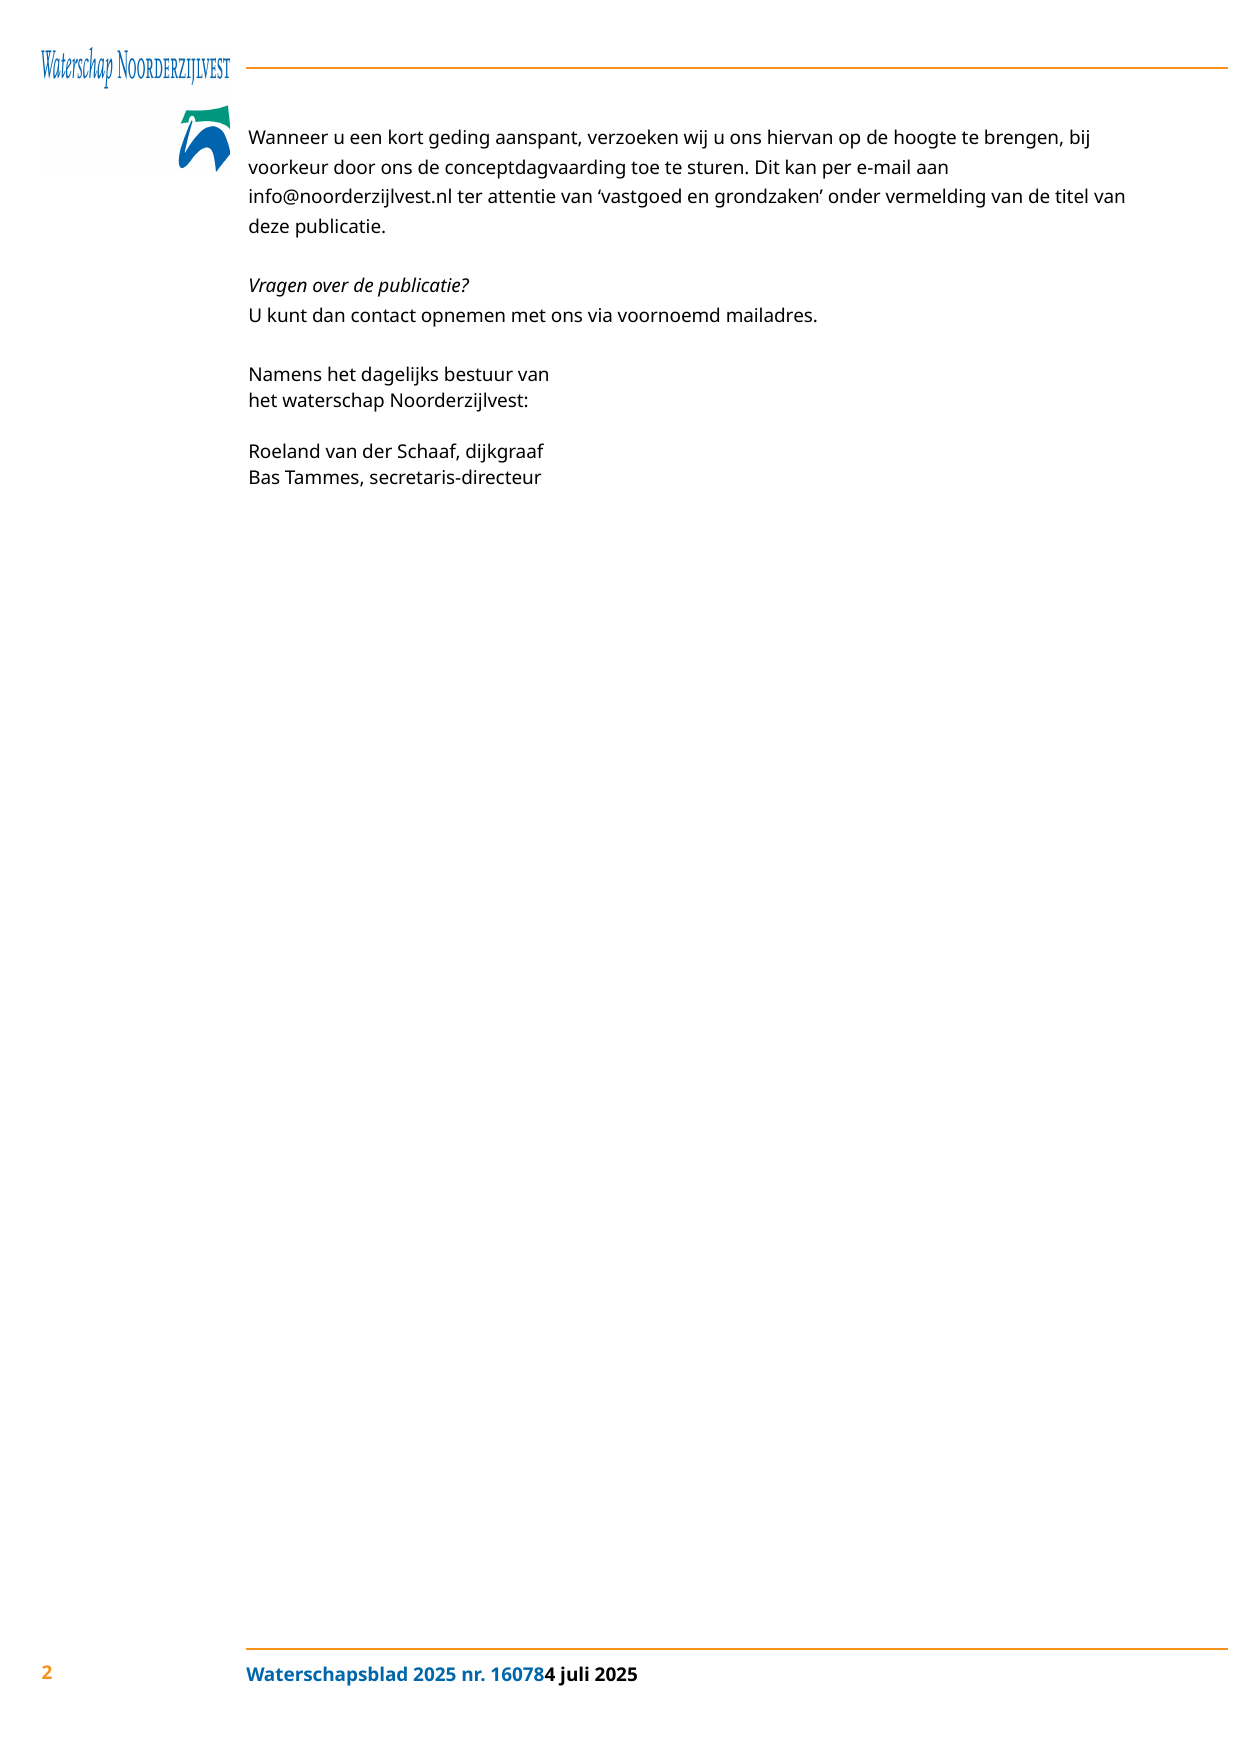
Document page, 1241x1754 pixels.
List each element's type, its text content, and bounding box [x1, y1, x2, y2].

text Vragen over de publicatie? [248, 272, 1152, 298]
picture [41, 47, 231, 172]
text U kunt dan contact opnemen met ons via voornoemd mailadres. [248, 302, 1152, 328]
text Namens het dagelijks bestuur van [248, 361, 1152, 387]
text het waterschap Noorderzijlvest: [248, 387, 1152, 412]
text Bas Tammes, secretaris-directeur [248, 464, 1152, 490]
text Wanneer u een kort geding aanspant, verzoeken wij u ons hiervan op de hoogte te brengen, bij voorkeur door ons de conceptdagvaarding toe te sturen. Dit kan per e-mail aan info@noorderzijlvest.nl ter attentie van ‘vastgoed en grondzaken’ onder vermelding van de titel van deze publicatie. [248, 124, 1152, 239]
text Roeland van der Schaaf, dijkgraaf [248, 438, 1152, 464]
